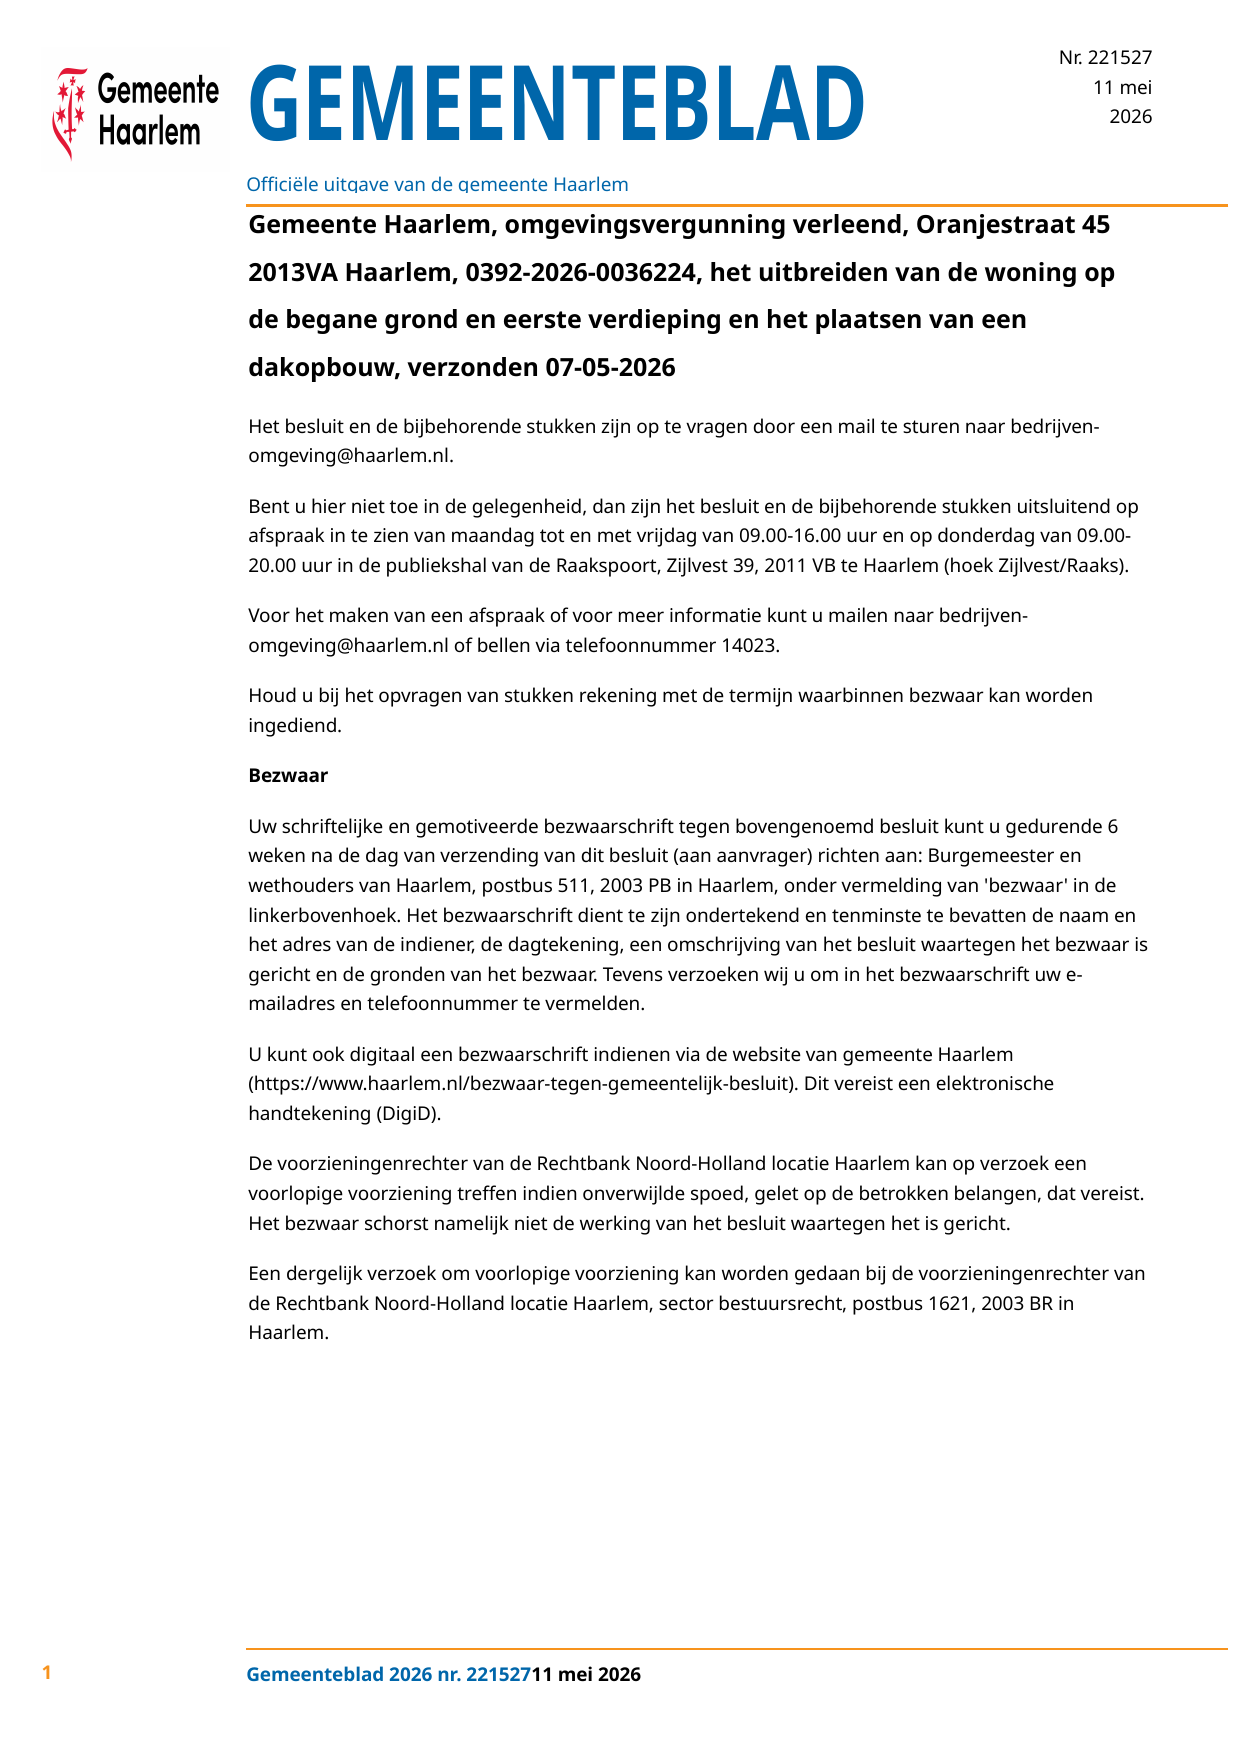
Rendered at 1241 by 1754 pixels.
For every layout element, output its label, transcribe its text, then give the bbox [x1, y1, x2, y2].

text Voor het maken van een afspraak of voor meer informatie kunt u mailen naar bedrijven-omgeving@haarlem.nl of bellen via telefoonnummer 14023. [248, 603, 1152, 658]
text Een dergelijk verzoek om voorlopige voorziening kan worden gedaan bij de voorzieningenrechter van de Rechtbank Noord-Holland locatie Haarlem, sector bestuursrecht, postbus 1621, 2003 BR in Haarlem. [248, 1260, 1152, 1345]
text Houd u bij het opvragen van stukken rekening met de termijn waarbinnen bezwaar kan worden ingediend. [248, 683, 1152, 738]
text Uw schriftelijke en gemotiveerde bezwaarschrift tegen bovengenoemd besluit kunt u gedurende 6 weken na de dag van verzending van dit besluit (aan aanvrager) richten aan: Burgemeester en wethouders van Haarlem, postbus 511, 2003 PB in Haarlem, onder vermelding van 'bezwaar' in de linkerbovenhoek. Het bezwaarschrift dient te zijn ondertekend en tenminste te bevatten de naam en het adres van de indiener, de dagtekening, een omschrijving van het besluit waartegen het bezwaar is gericht en de gronden van het bezwaar. Tevens verzoeken wij u om in het bezwaarschrift uw e-mailadres en telefoonnummer te vermelden. [248, 813, 1152, 1016]
text Bezwaar [248, 763, 1152, 788]
text De voorzieningenrechter van de Rechtbank Noord-Holland locatie Haarlem kan op verzoek een voorlopige voorziening treffen indien onverwijlde spoed, gelet op de betrokken belangen, dat vereist. Het bezwaar schorst namelijk niet de werking van het besluit waartegen het is gericht. [248, 1151, 1152, 1236]
text Bent u hier niet toe in de gelegenheid, dan zijn het besluit en de bijbehorende stukken uitsluitend op afspraak in te zien van maandag tot en met vrijdag van 09.00-16.00 uur en op donderdag van 09.00-20.00 uur in de publiekshal van de Raakspoort, Zijlvest 39, 2011 VB te Haarlem (hoek Zijlvest/Raaks). [248, 493, 1152, 578]
picture [41, 47, 231, 172]
text U kunt ook digitaal een bezwaarschrift indienen via de website van gemeente Haarlem (https://www.haarlem.nl/bezwaar-tegen-gemeentelijk-besluit). Dit vereist een elektronische handtekening (DigiD). [248, 1041, 1152, 1126]
text Gemeente Haarlem, omgevingsvergunning verleend, Oranjestraat 45 2013VA Haarlem, 0392-2026-0036224, het uitbreiden van de woning op de begane grond en eerste verdieping en het plaatsen van een dakopbouw, verzonden 07-05-2026 [248, 207, 1152, 384]
text Het besluit en de bijbehorende stukken zijn op te vragen door een mail te sturen naar bedrijven-omgeving@haarlem.nl. [248, 413, 1152, 468]
